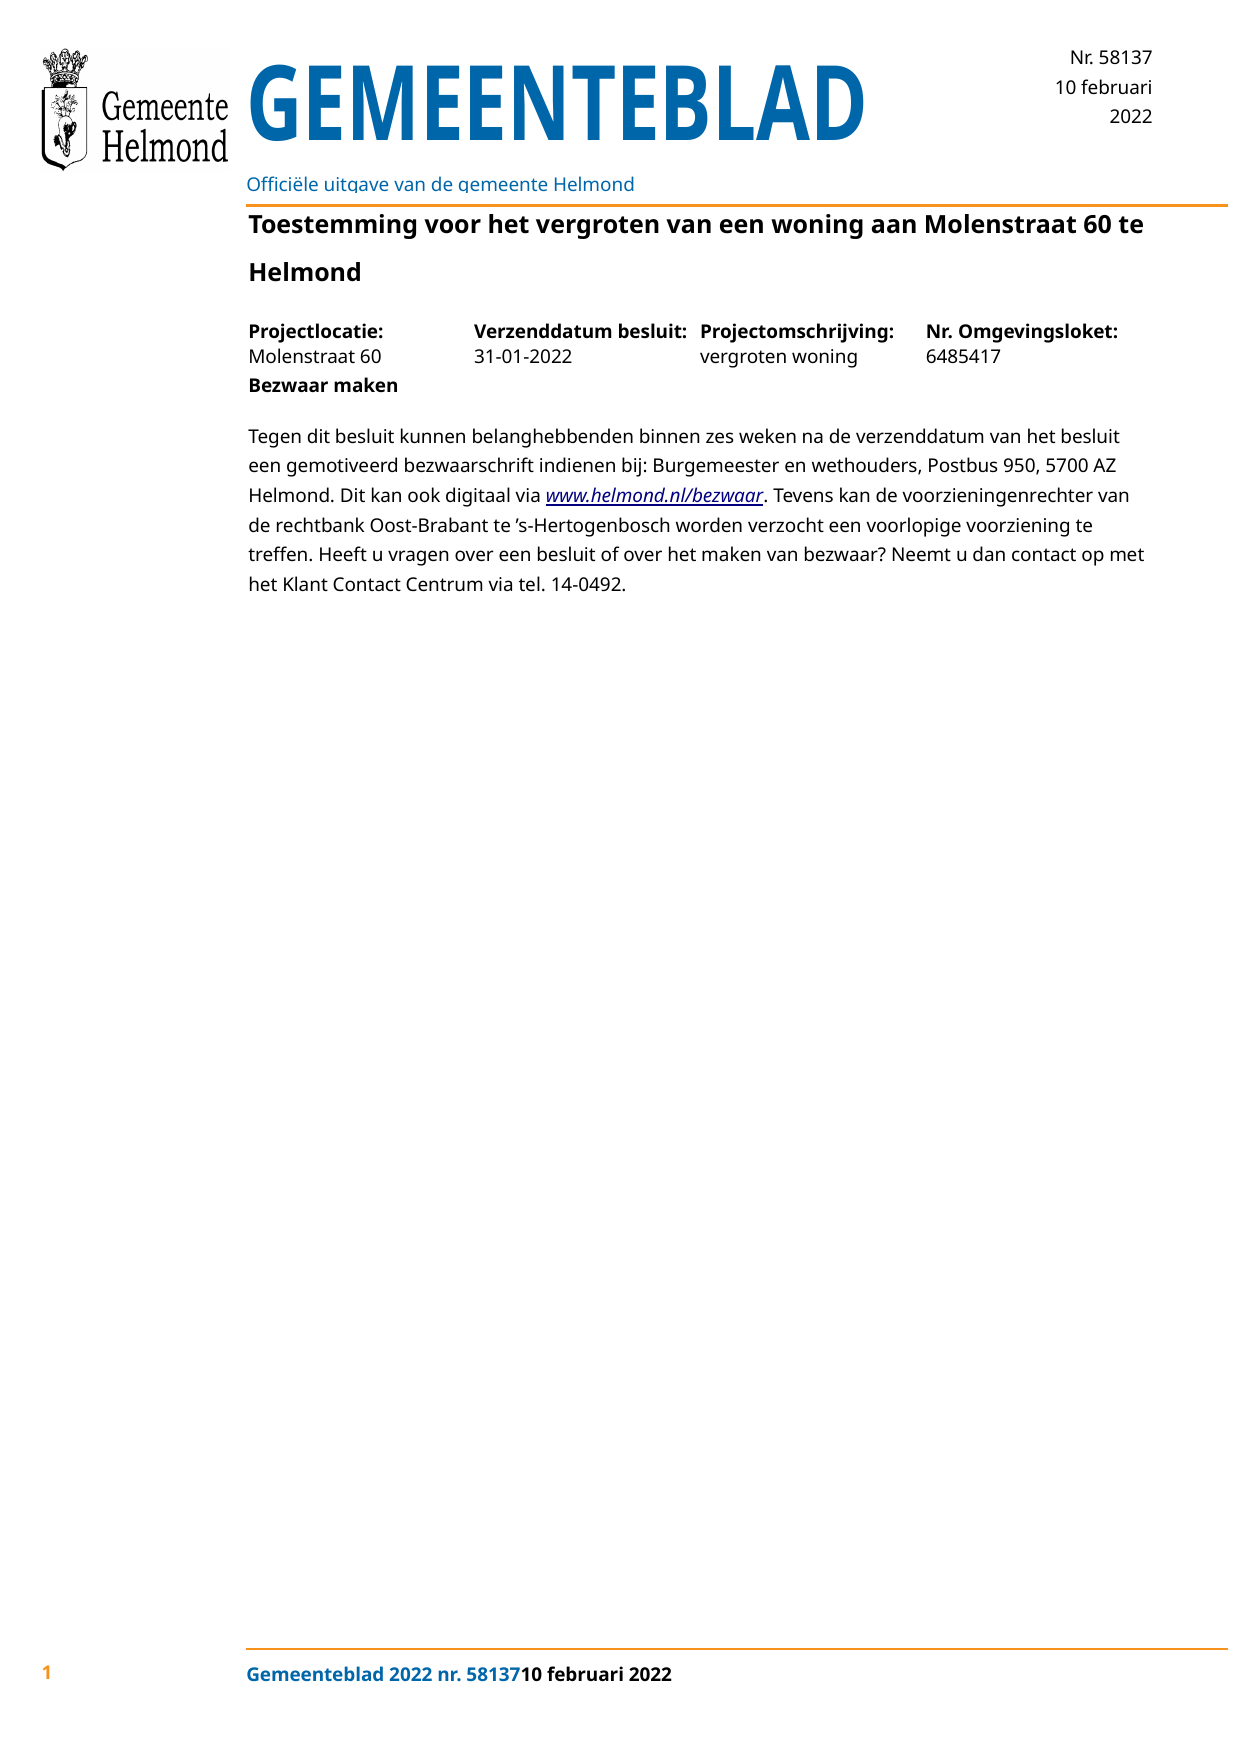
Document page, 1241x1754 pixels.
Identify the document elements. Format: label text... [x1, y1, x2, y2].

text Tegen dit besluit kunnen belanghebbenden binnen zes weken na de verzenddatum van het besluit een gemotiveerd bezwaarschrift indienen bij: Burgemeester en wethouders, Postbus 950, 5700 AZ Helmond. Dit kan ook digitaal via www.helmond.nl/bezwaar. Tevens kan de voorzieningenrechter van de rechtbank Oost-Brabant te ’s-Hertogenbosch worden verzocht een voorlopige voorziening te treffen. Heeft u vragen over een besluit of over het maken van bezwaar? Neemt u dan contact op met het Klant Contact Centrum via tel. 14-0492. [248, 423, 1152, 597]
text Bezwaar maken [248, 373, 1152, 398]
table_header Verzenddatum besluit: [474, 318, 700, 344]
table_header Nr. Omgevingsloket: [926, 318, 1152, 344]
picture [41, 47, 231, 172]
table_cell Molenstraat 60 [248, 344, 474, 369]
table_header Projectomschrijving: [700, 318, 926, 344]
table_cell vergroten woning [700, 344, 926, 369]
table_cell 6485417 [926, 344, 1152, 369]
table_cell 31-01-2022 [474, 344, 700, 369]
table_header Projectlocatie: [248, 318, 474, 344]
text Toestemming voor het vergroten van een woning aan Molenstraat 60 te Helmond [248, 207, 1152, 288]
